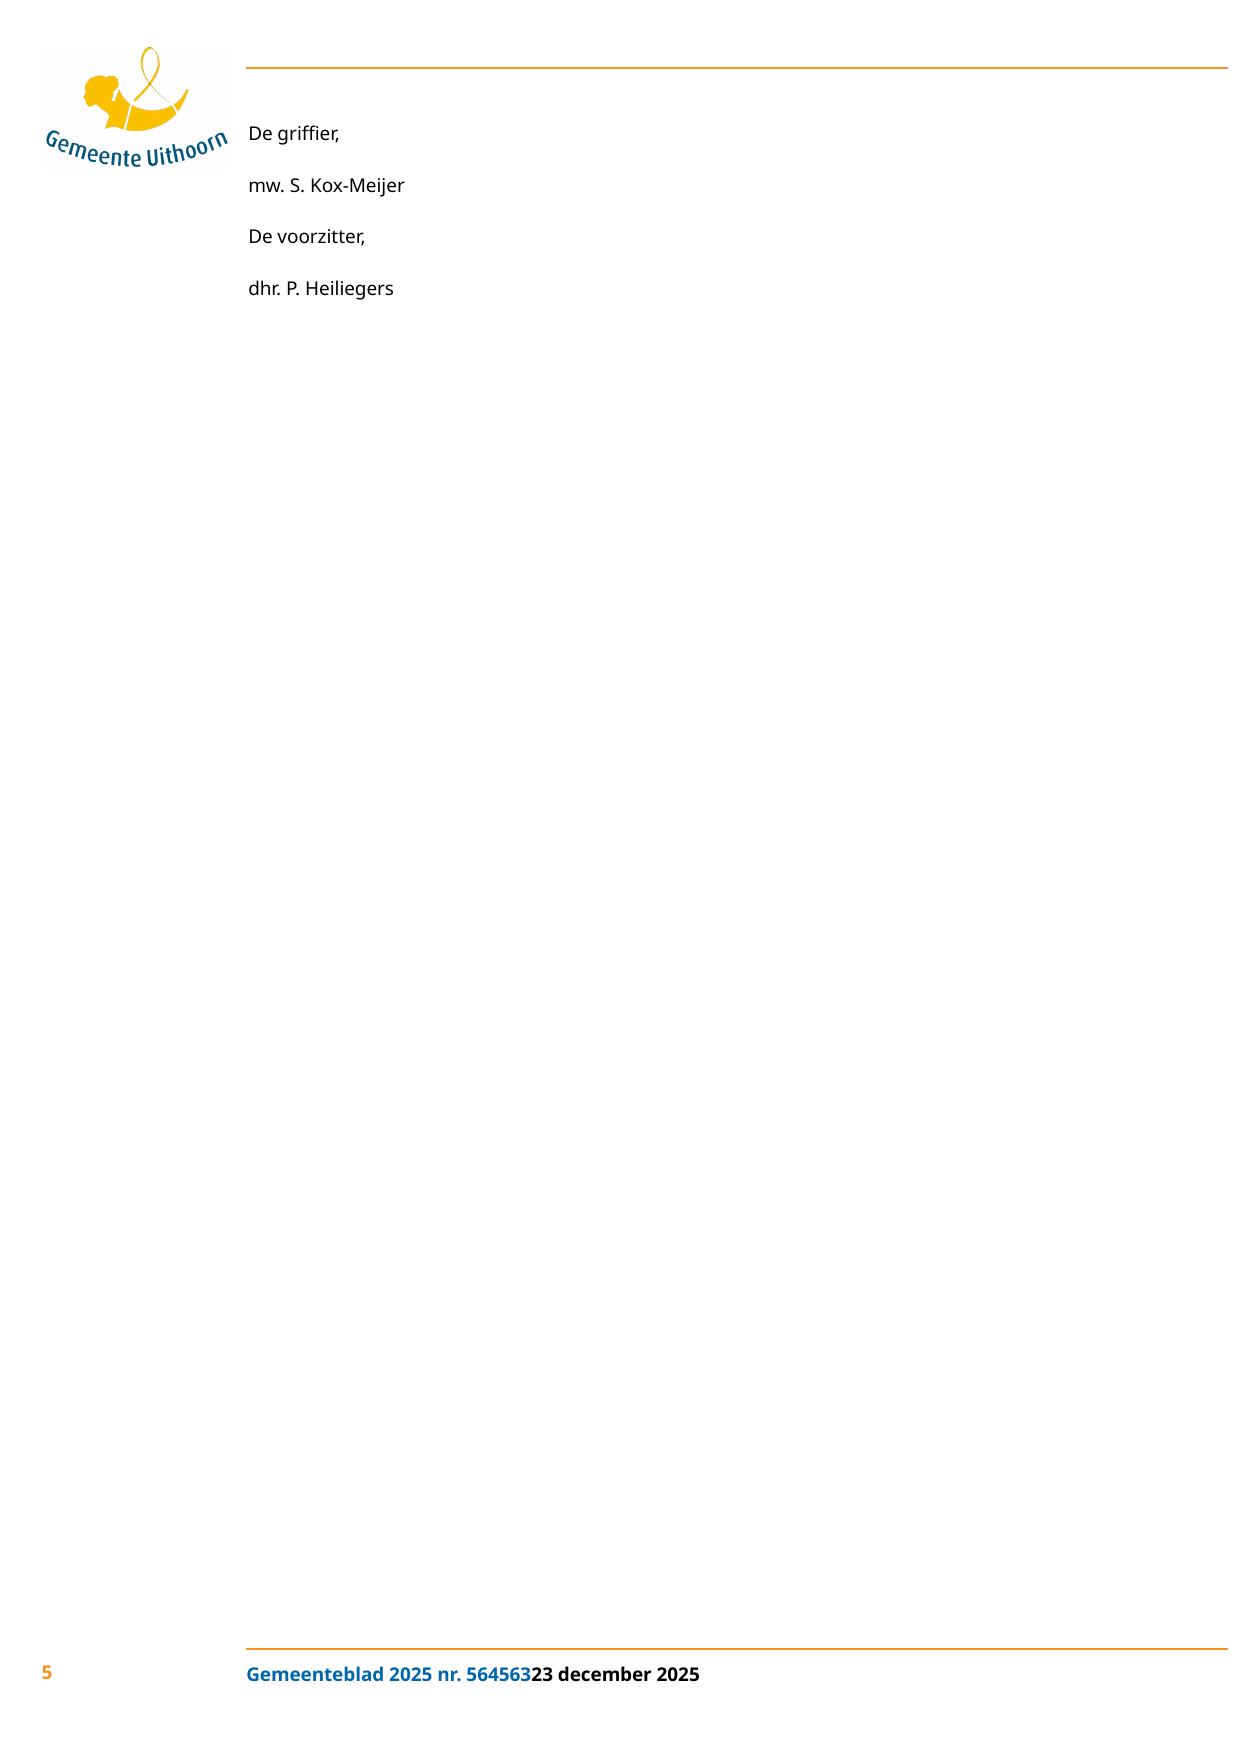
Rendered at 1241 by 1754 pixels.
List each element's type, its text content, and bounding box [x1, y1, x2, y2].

text dhr. P. Heiliegers [248, 275, 1152, 301]
text De griffier, [248, 121, 1152, 146]
text De voorzitter, [248, 223, 1152, 249]
text mw. S. Kox-Meijer [248, 172, 1152, 198]
picture [41, 47, 231, 172]
